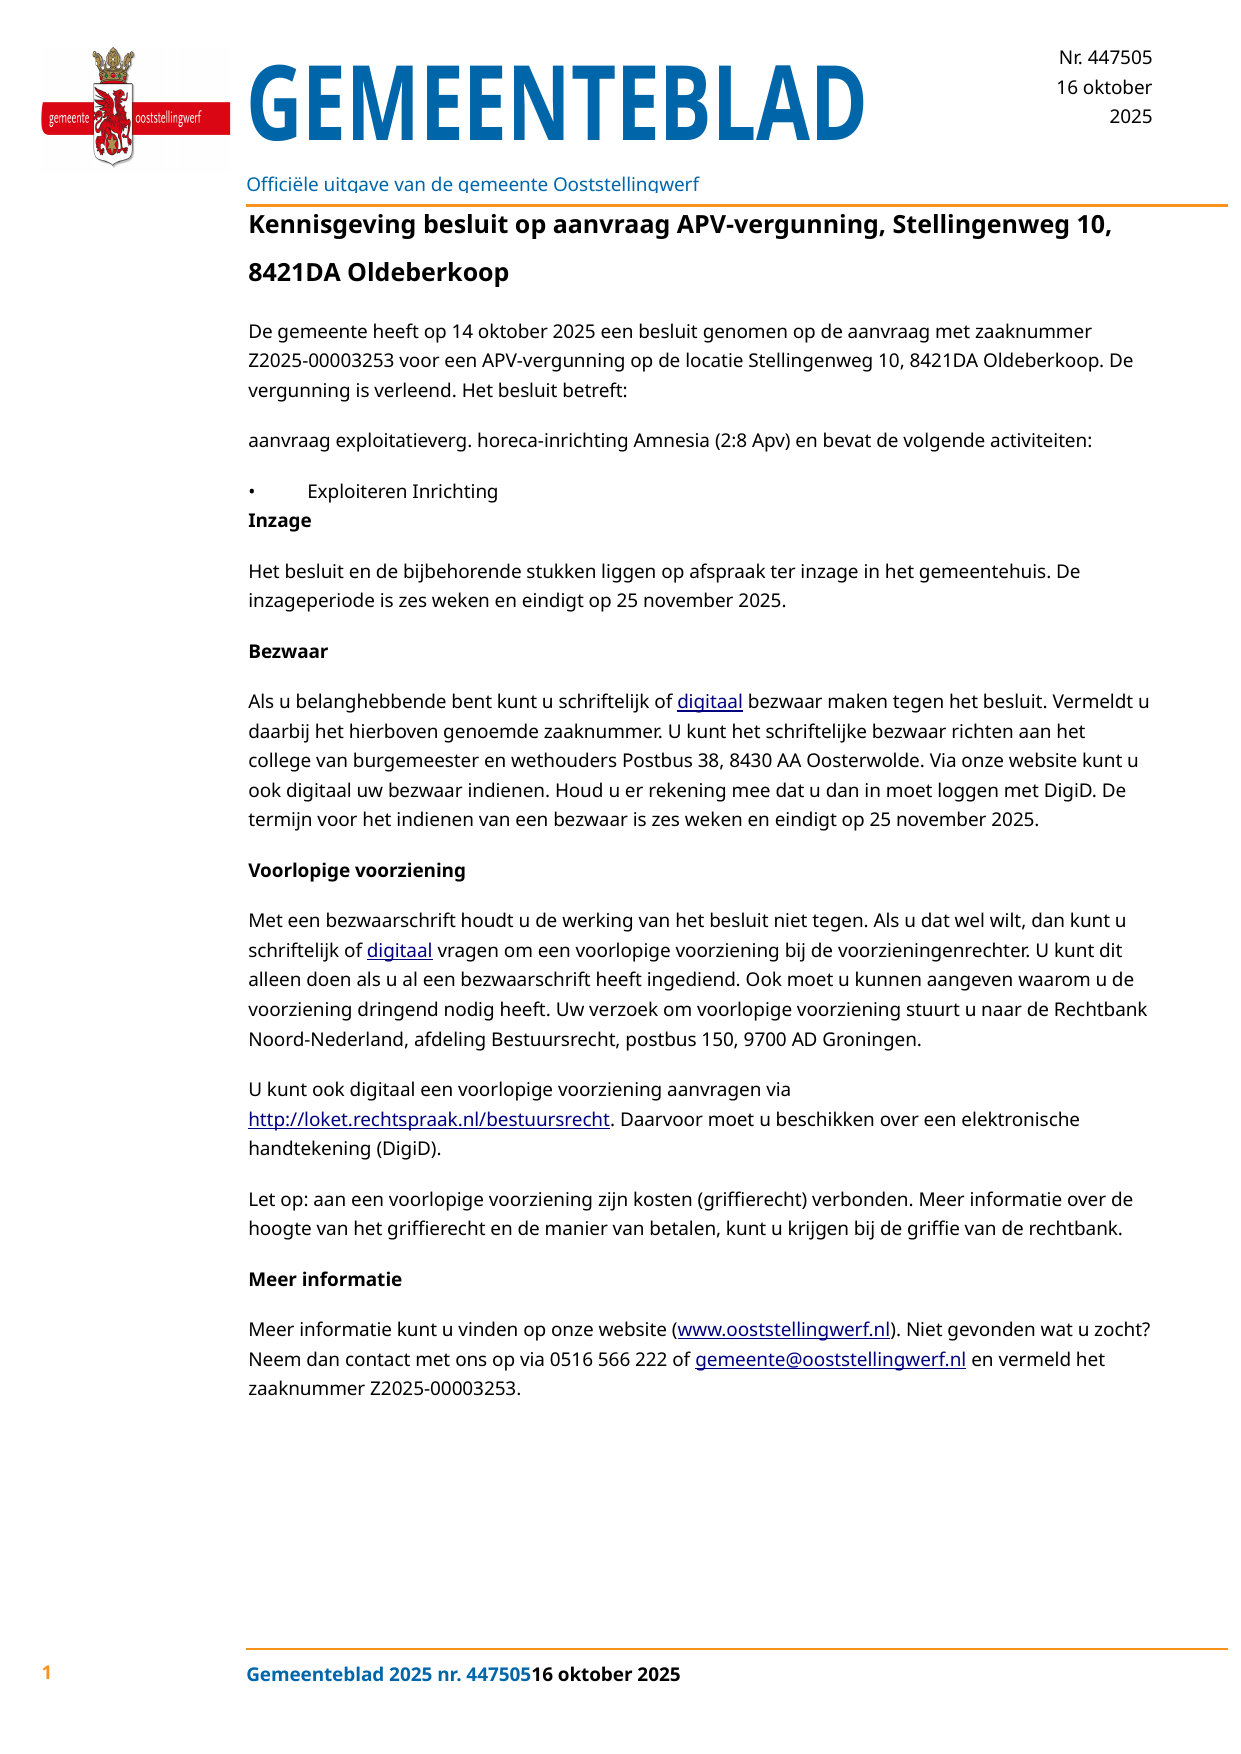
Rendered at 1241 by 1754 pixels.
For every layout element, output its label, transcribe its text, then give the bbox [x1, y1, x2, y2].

text Meer informatie [248, 1266, 1152, 1292]
text Het besluit en de bijbehorende stukken liggen op afspraak ter inzage in het gemeentehuis. De inzageperiode is zes weken en eindigt op 25 november 2025. [248, 558, 1152, 613]
list Exploiteren Inrichting [248, 478, 1152, 504]
text Met een bezwaarschrift houdt u de werking van het besluit niet tegen. Als u dat wel wilt, dan kunt u schriftelijk of digitaal vragen om een voorlopige voorziening bij de voorzieningenrechter. U kunt dit alleen doen als u al een bezwaarschrift heeft ingediend. Ook moet u kunnen aangeven waarom u de voorziening dringend nodig heeft. Uw verzoek om voorlopige voorziening stuurt u naar de Rechtbank Noord-Nederland, afdeling Bestuursrecht, postbus 150, 9700 AD Groningen. [248, 907, 1152, 1052]
text Voorlopige voorziening [248, 857, 1152, 883]
text Bezwaar [248, 638, 1152, 664]
text U kunt ook digitaal een voorlopige voorziening aanvragen via http://loket.rechtspraak.nl/bestuursrecht. Daarvoor moet u beschikken over een elektronische handtekening (DigiD). [248, 1076, 1152, 1161]
text Inzage [248, 507, 1152, 533]
text Als u belanghebbende bent kunt u schriftelijk of digitaal bezwaar maken tegen het besluit. Vermeldt u daarbij het hierboven genoemde zaaknummer. U kunt het schriftelijke bezwaar richten aan het college van burgemeester en wethouders Postbus 38, 8430 AA Oosterwolde. Via onze website kunt u ook digitaal uw bezwaar indienen. Houd u er rekening mee dat u dan in moet loggen met DigiD. De termijn voor het indienen van een bezwaar is zes weken en eindigt op 25 november 2025. [248, 688, 1152, 832]
text Kennisgeving besluit op aanvraag APV-vergunning, Stellingenweg 10, 8421DA Oldeberkoop [248, 207, 1152, 288]
text aanvraag exploitatieverg. horeca-inrichting Amnesia (2:8 Apv) en bevat de volgende activiteiten: [248, 427, 1152, 453]
text De gemeente heeft op 14 oktober 2025 een besluit genomen op de aanvraag met zaaknummer Z2025-00003253 voor een APV-vergunning op de locatie Stellingenweg 10, 8421DA Oldeberkoop. De vergunning is verleend. Het besluit betreft: [248, 318, 1152, 403]
picture [41, 47, 231, 172]
text Let op: aan een voorlopige voorziening zijn kosten (griffierecht) verbonden. Meer informatie over de hoogte van het griffierecht en de manier van betalen, kunt u krijgen bij de griffie van de rechtbank. [248, 1186, 1152, 1241]
text Meer informatie kunt u vinden op onze website (www.ooststellingwerf.nl). Niet gevonden wat u zocht? Neem dan contact met ons op via 0516 566 222 of gemeente@ooststellingwerf.nl en vermeld het zaaknummer Z2025-00003253. [248, 1316, 1152, 1401]
